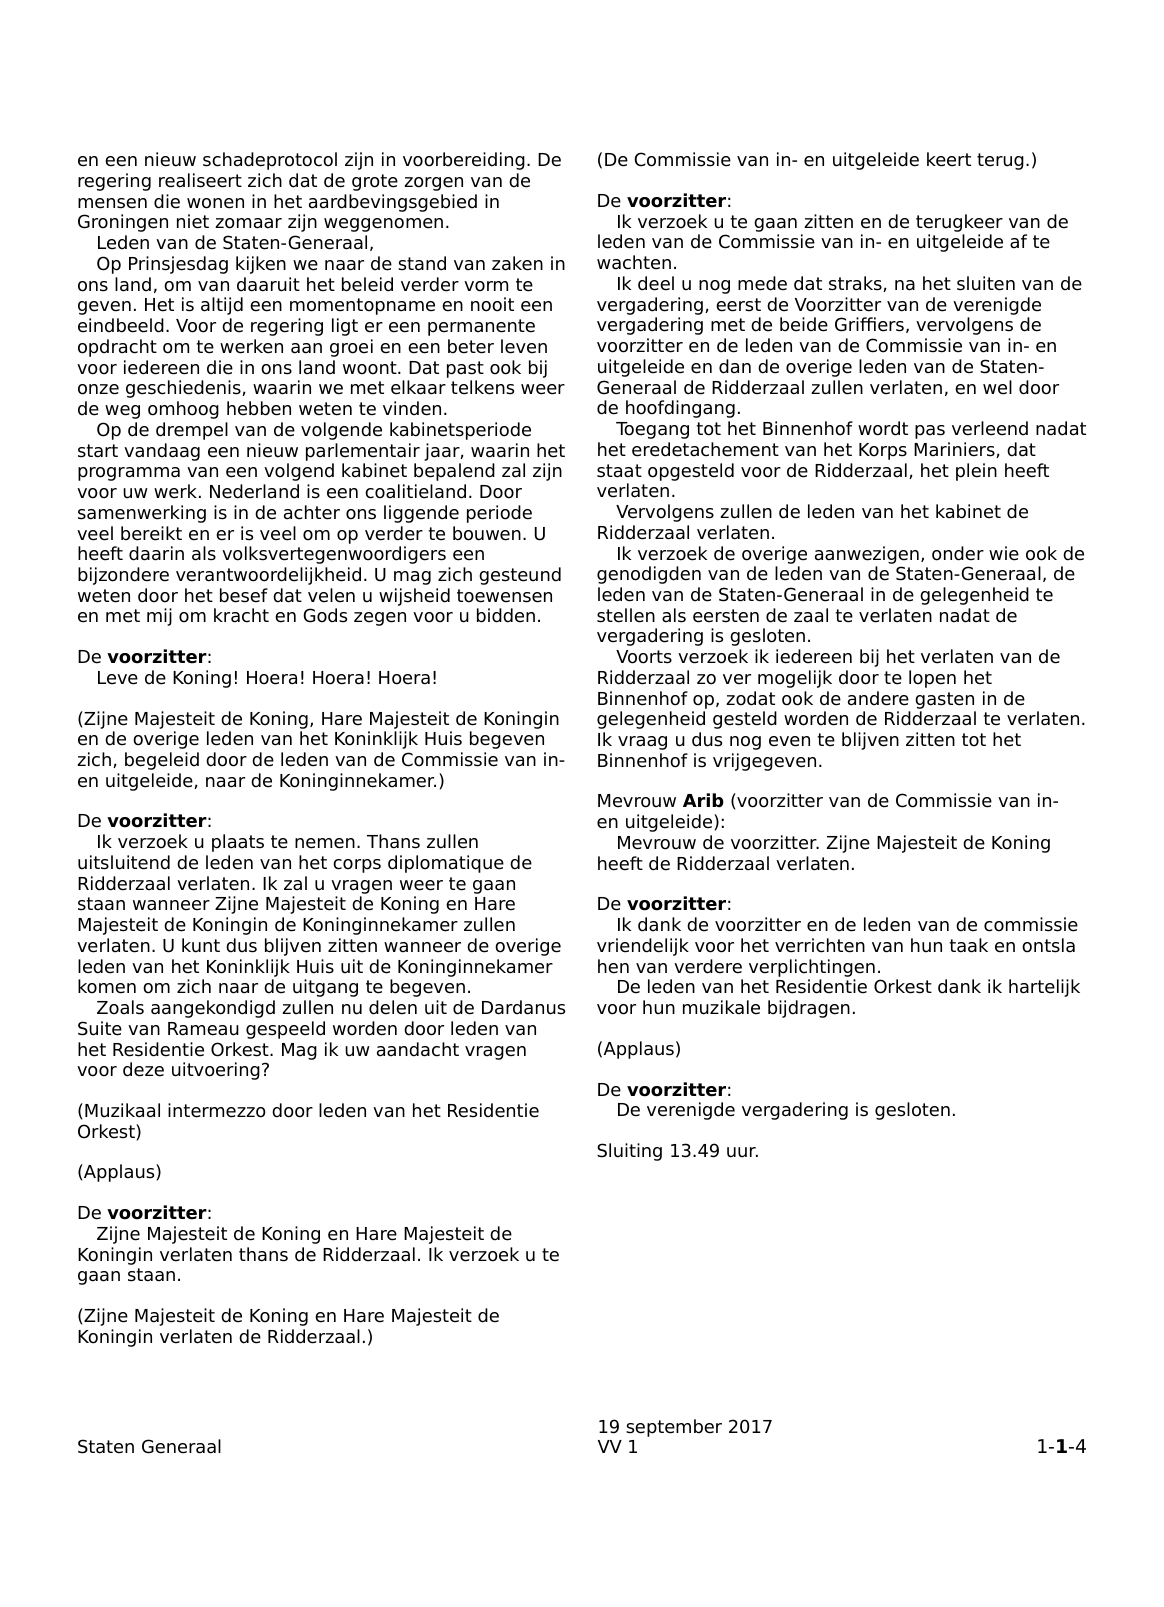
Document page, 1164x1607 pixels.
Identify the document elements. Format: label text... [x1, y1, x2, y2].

text Ik verzoek u te gaan zitten en de terugkeer van de leden van de Commissie van in- en uitgeleide af te wachten. [596, 212, 1087, 274]
text (Zijne Majesteit de Koning, Hare Majesteit de Koningin en de overige leden van het Koninklijk Huis begeven zich, begeleid door de leden van de Commissie van in- en uitgeleide, naar de Koninginnekamer.) [77, 708, 567, 791]
text (Muzikaal intermezzo door leden van het Residentie Orkest) [77, 1101, 567, 1142]
text Leden van de Staten-Generaal, [77, 233, 567, 254]
text De voorzitter: [77, 811, 567, 832]
text Sluiting 13.49 uur. [596, 1141, 1087, 1162]
text De voorzitter: [596, 191, 1087, 212]
text Voorts verzoek ik iedereen bij het verlaten van de Ridderzaal zo ver mogelijk door te lopen het Binnenhof op, zodat ook de andere gasten in de gelegenheid gesteld worden de Ridderzaal te verlaten. Ik vraag u dus nog even te blijven zitten tot het Binnenhof is vrijgegeven. [596, 647, 1087, 771]
text en een nieuw schadeprotocol zijn in voorbereiding. De regering realiseert zich dat de grote zorgen van de mensen die wonen in het aardbevingsgebied in Groningen niet zomaar zijn weggenomen. [77, 150, 567, 233]
text Toegang tot het Binnenhof wordt pas verleend nadat het eredetachement van het Korps Mariniers, dat staat opgesteld voor de Ridderzaal, het plein heeft verlaten. [596, 419, 1087, 502]
text De voorzitter: [596, 894, 1087, 915]
text Ik verzoek de overige aanwezigen, onder wie ook de genodigden van de leden van de Staten-Generaal, de leden van de Staten-Generaal in de gelegenheid te stellen als eersten de zaal te verlaten nadat de vergadering is gesloten. [596, 543, 1087, 647]
text (Zijne Majesteit de Koning en Hare Majesteit de Koningin verlaten de Ridderzaal.) [77, 1306, 567, 1347]
text Op Prinsjesdag kijken we naar de stand van zaken in ons land, om van daaruit het beleid verder vorm te geven. Het is altijd een momentopname en nooit een eindbeeld. Voor de regering ligt er een permanente opdracht om te werken aan groei en een beter leven voor iedereen die in ons land woont. Dat past ook bij onze geschiedenis, waarin we met elkaar telkens weer de weg omhoog hebben weten te vinden. [77, 254, 567, 420]
text Ik deel u nog mede dat straks, na het sluiten van de vergadering, eerst de Voorzitter van de verenigde vergadering met de beide Griffiers, vervolgens de voorzitter en de leden van de Commissie van in- en uitgeleide en dan de overige leden van de Staten-Generaal de Ridderzaal zullen verlaten, en wel door de hoofdingang. [596, 274, 1087, 419]
text De voorzitter: [596, 1079, 1087, 1100]
text Zijne Majesteit de Koning en Hare Majesteit de Koningin verlaten thans de Ridderzaal. Ik verzoek u te gaan staan. [77, 1224, 567, 1286]
text Vervolgens zullen de leden van het kabinet de Ridderzaal verlaten. [596, 502, 1087, 543]
text Zoals aangekondigd zullen nu delen uit de Dardanus Suite van Rameau gespeeld worden door leden van het Residentie Orkest. Mag ik uw aandacht vragen voor deze uitvoering? [77, 998, 567, 1081]
text (Applaus) [596, 1039, 1087, 1059]
text Ik verzoek u plaats te nemen. Thans zullen uitsluitend de leden van het corps diplomatique de Ridderzaal verlaten. Ik zal u vragen weer te gaan staan wanneer Zijne Majesteit de Koning en Hare Majesteit de Koningin de Koninginnekamer zullen verlaten. U kunt dus blijven zitten wanneer de overige leden van het Koninklijk Huis uit de Koninginnekamer komen om zich naar de uitgang te begeven. [77, 832, 567, 998]
text De leden van het Residentie Orkest dank ik hartelijk voor hun muzikale bijdragen. [596, 977, 1087, 1019]
text Mevrouw Arib (voorzitter van de Commissie van in- en uitgeleide): [596, 791, 1087, 833]
text De voorzitter: [77, 1203, 567, 1224]
text Op de drempel van de volgende kabinetsperiode start vandaag een nieuw parlementair jaar, waarin het programma van een volgend kabinet bepalend zal zijn voor uw werk. Nederland is een coalitieland. Door samenwerking is in de achter ons liggende periode veel bereikt en er is veel om op verder te bouwen. U heeft daarin als volksvertegenwoordigers een bijzondere verantwoordelijkheid. U mag zich gesteund weten door het besef dat velen u wijsheid toewensen en met mij om kracht en Gods zegen voor u bidden. [77, 420, 567, 627]
text (Applaus) [77, 1162, 567, 1183]
text Mevrouw de voorzitter. Zijne Majesteit de Koning heeft de Ridderzaal verlaten. [596, 833, 1087, 874]
text De verenigde vergadering is gesloten. [596, 1100, 1087, 1121]
text (De Commissie van in- en uitgeleide keert terug.) [596, 150, 1087, 171]
text Ik dank de voorzitter en de leden van de commissie vriendelijk voor het verrichten van hun taak en ontsla hen van verdere verplichtingen. [596, 915, 1087, 977]
text De voorzitter: [77, 647, 567, 668]
text Leve de Koning! Hoera! Hoera! Hoera! [77, 668, 567, 688]
